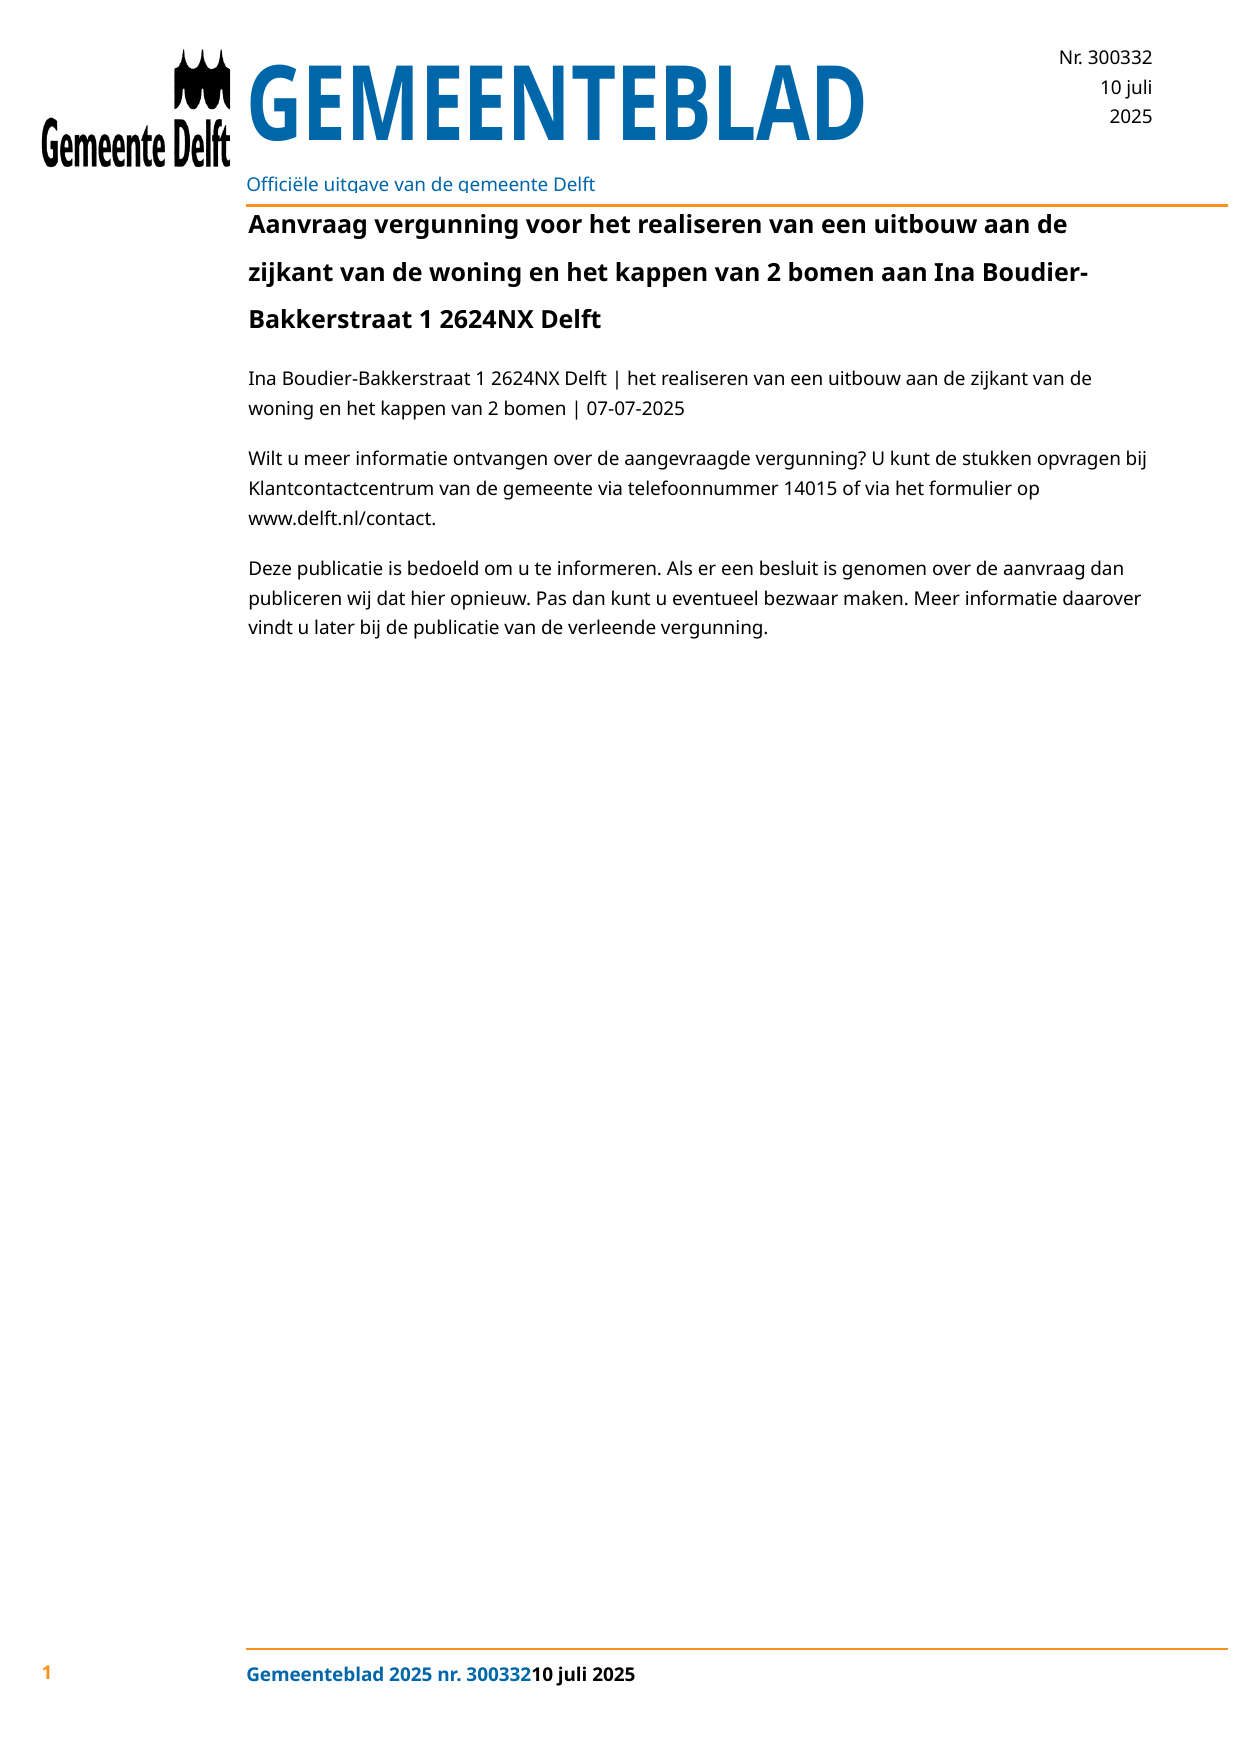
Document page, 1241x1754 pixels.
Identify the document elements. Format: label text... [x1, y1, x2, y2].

text Deze publicatie is bedoeld om u te informeren. Als er een besluit is genomen over de aanvraag dan publiceren wij dat hier opnieuw. Pas dan kunt u eventueel bezwaar maken. Meer informatie daarover vindt u later bij de publicatie van de verleende vergunning. [248, 555, 1152, 640]
text Ina Boudier-Bakkerstraat 1 2624NX Delft | het realiseren van een uitbouw aan de zijkant van de woning en het kappen van 2 bomen | 07-07-2025 [248, 366, 1152, 421]
text Aanvraag vergunning voor het realiseren van een uitbouw aan de zijkant van de woning en het kappen van 2 bomen aan Ina Boudier-Bakkerstraat 1 2624NX Delft [248, 207, 1152, 336]
picture [41, 47, 231, 172]
text Wilt u meer informatie ontvangen over de aangevraagde vergunning? U kunt de stukken opvragen bij Klantcontactcentrum van de gemeente via telefoonnummer 14015 of via het formulier op www.delft.nl/contact. [248, 446, 1152, 530]
